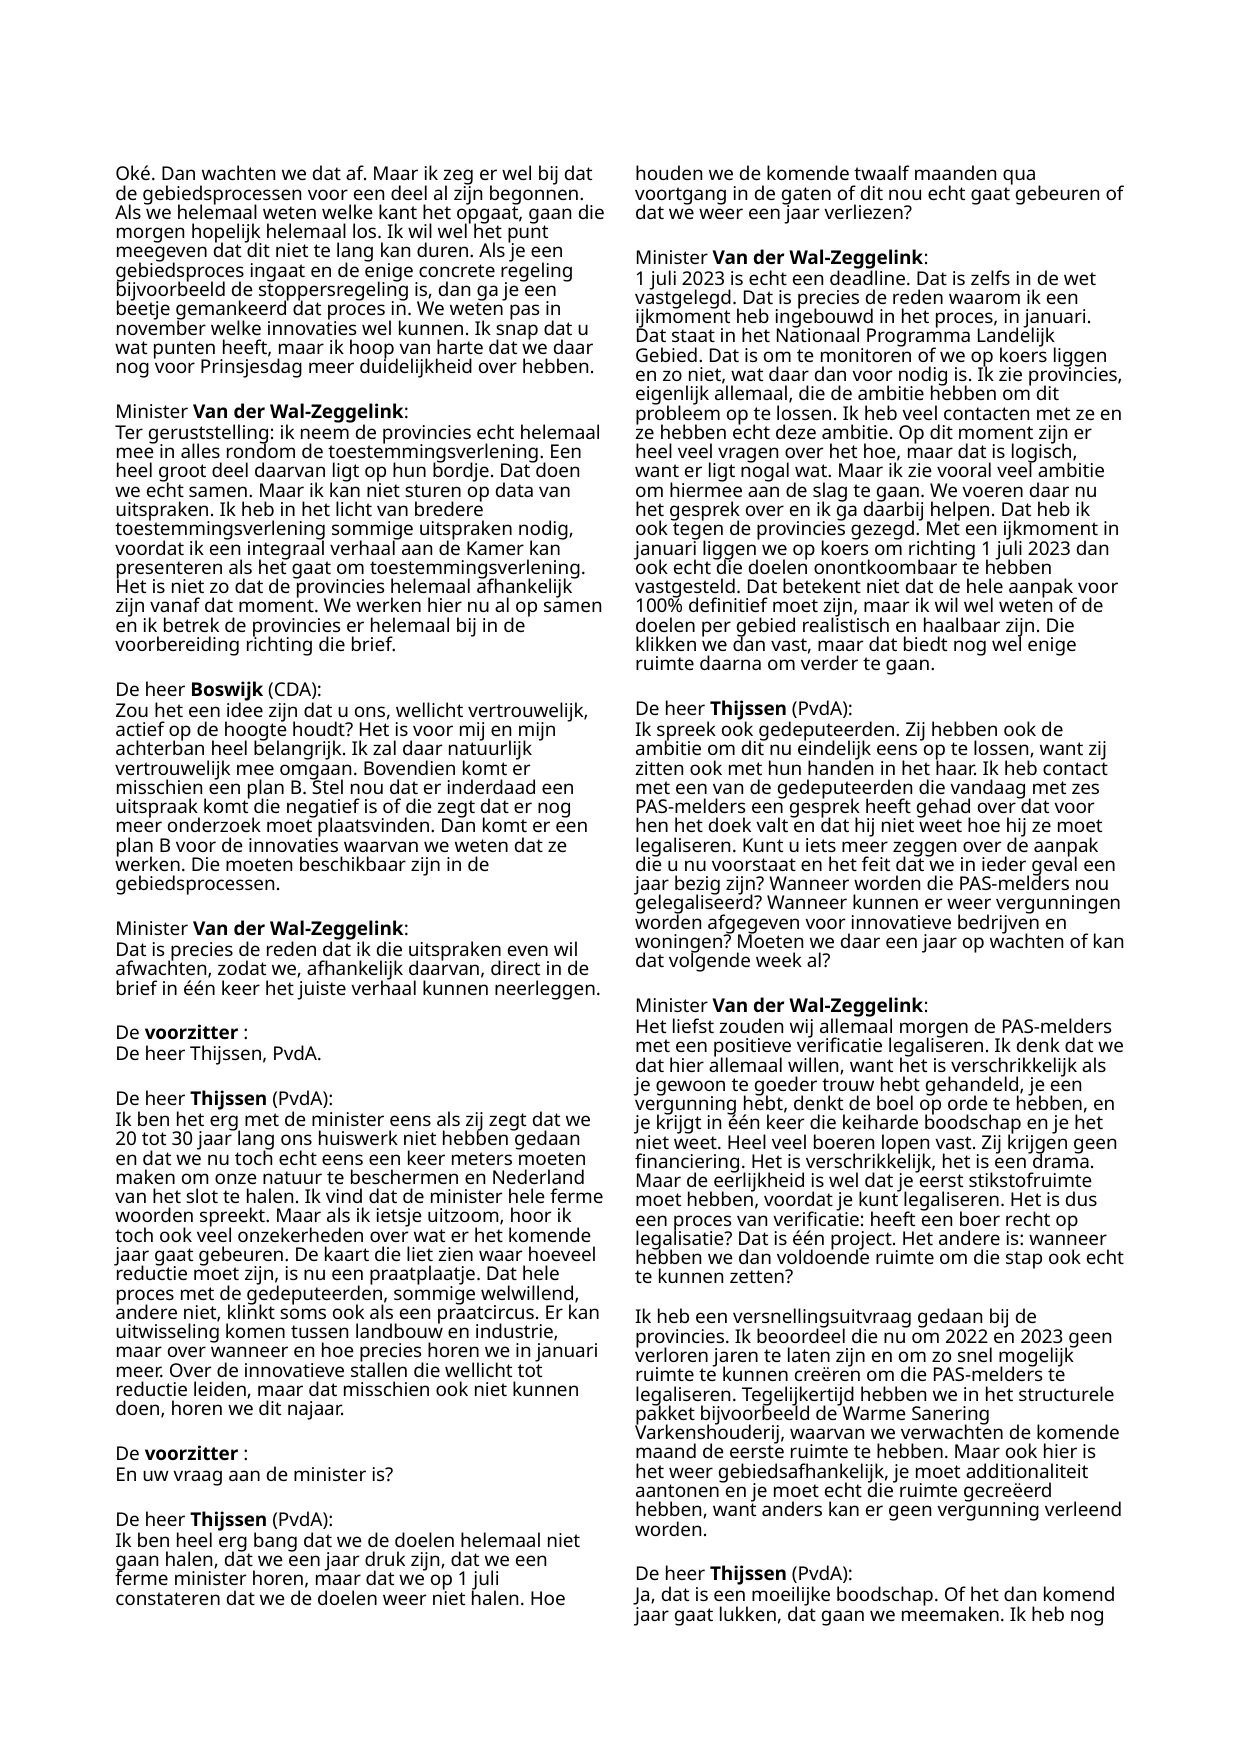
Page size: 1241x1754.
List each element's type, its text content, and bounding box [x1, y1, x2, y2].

text Zou het een idee zijn dat u ons, wellicht vertrouwelijk, actief op de hoogte houdt? Het is voor mij en mijn achterban heel belangrijk. Ik zal daar natuurlijk vertrouwelijk mee omgaan. Bovendien komt er misschien een plan B. Stel nou dat er inderdaad een uitspraak komt die negatief is of die zegt dat er nog meer onderzoek moet plaatsvinden. Dan komt er een plan B voor de innovaties waarvan we weten dat ze werken. Die moeten beschikbaar zijn in de gebiedsprocessen. [115, 702, 605, 894]
text Minister Van der Wal-Zeggelink: [635, 244, 1125, 270]
text Ter geruststelling: ik neem de provincies echt helemaal mee in alles rondom de toestemmingsverlening. Een heel groot deel daarvan ligt op hun bordje. Dat doen we echt samen. Maar ik kan niet sturen op data van uitspraken. Ik heb in het licht van bredere toestemmingsverlening sommige uitspraken nodig, voordat ik een integraal verhaal aan de Kamer kan presenteren als het gaat om toestemmingsverlening. Het is niet zo dat de provincies helemaal afhankelijk zijn vanaf dat moment. We werken hier nu al op samen en ik betrek de provincies er helemaal bij in de voorbereiding richting die brief. [115, 424, 605, 655]
text De heer Thijssen (PvdA): [635, 1561, 1125, 1586]
text Ik ben het erg met de minister eens als zij zegt dat we 20 tot 30 jaar lang ons huiswerk niet hebben gedaan en dat we nu toch echt eens een keer meters moeten maken om onze natuur te beschermen en Nederland van het slot te halen. Ik vind dat de minister hele ferme woorden spreekt. Maar als ik ietsje uitzoom, hoor ik toch ook veel onzekerheden over wat er het komende jaar gaat gebeuren. De kaart die liet zien waar hoeveel reductie moet zijn, is nu een praatplaatje. Dat hele proces met de gedeputeerden, sommige welwillend, andere niet, klinkt soms ook als een praatcircus. Er kan uitwisseling komen tussen landbouw en industrie, maar over wanneer en hoe precies horen we in januari meer. Over de innovatieve stallen die wellicht tot reductie leiden, maar dat misschien ook niet kunnen doen, horen we dit najaar. [115, 1111, 605, 1419]
text Dat is precies de reden dat ik die uitspraken even wil afwachten, zodat we, afhankelijk daarvan, direct in de brief in één keer het juiste verhaal kunnen neerleggen. [115, 941, 605, 999]
text Oké. Dan wachten we dat af. Maar ik zeg er wel bij dat de gebiedsprocessen voor een deel al zijn begonnen. Als we helemaal weten welke kant het opgaat, gaan die morgen hopelijk helemaal los. Ik wil wel het punt meegeven dat dit niet te lang kan duren. Als je een gebiedsproces ingaat en de enige concrete regeling bijvoorbeeld de stoppersregeling is, dan ga je een beetje gemankeerd dat proces in. We weten pas in november welke innovaties wel kunnen. Ik snap dat u wat punten heeft, maar ik hoop van harte dat we daar nog voor Prinsjesdag meer duidelijkheid over hebben. [115, 165, 605, 377]
text Ik heb een versnellingsuitvraag gedaan bij de provincies. Ik beoordeel die nu om 2022 en 2023 geen verloren jaren te laten zijn en om zo snel mogelijk ruimte te kunnen creëren om die PAS-melders te legaliseren. Tegelijkertijd hebben we in het structurele pakket bijvoorbeeld de Warme Sanering Varkenshouderij, waarvan we verwachten de komende maand de eerste ruimte te hebben. Maar ook hier is het weer gebiedsafhankelijk, je moet additionaliteit aantonen en je moet echt die ruimte gecreëerd hebben, want anders kan er geen vergunning verleend worden. [635, 1308, 1125, 1540]
text De heer Thijssen (PvdA): [635, 695, 1125, 721]
text Ik spreek ook gedeputeerden. Zij hebben ook de ambitie om dit nu eindelijk eens op te lossen, want zij zitten ook met hun handen in het haar. Ik heb contact met een van de gedeputeerden die vandaag met zes PAS-melders een gesprek heeft gehad over dat voor hen het doek valt en dat hij niet weet hoe hij ze moet legaliseren. Kunt u iets meer zeggen over de aanpak die u nu voorstaat en het feit dat we in ieder geval een jaar bezig zijn? Wanneer worden die PAS-melders nou gelegaliseerd? Wanneer kunnen er weer vergunningen worden afgegeven voor innovatieve bedrijven en woningen? Moeten we daar een jaar op wachten of kan dat volgende week al? [635, 721, 1125, 971]
text De heer Thijssen (PvdA): [115, 1506, 605, 1532]
text De heer Thijssen, PvdA. [115, 1045, 605, 1064]
text houden we de komende twaalf maanden qua voortgang in de gaten of dit nou echt gaat gebeuren of dat we weer een jaar verliezen? [635, 165, 1125, 223]
text Ik ben heel erg bang dat we de doelen helemaal niet gaan halen, dat we een jaar druk zijn, dat we een ferme minister horen, maar dat we op 1 juli constateren dat we de doelen weer niet halen. Hoe [115, 1532, 605, 1609]
text Minister Van der Wal-Zeggelink: [115, 398, 605, 424]
text Ja, dat is een moeilijke boodschap. Of het dan komend jaar gaat lukken, dat gaan we meemaken. Ik heb nog [635, 1586, 1125, 1625]
text En uw vraag aan de minister is? [115, 1466, 605, 1485]
text De voorzitter : [115, 1019, 605, 1045]
text Het liefst zouden wij allemaal morgen de PAS-melders met een positieve verificatie legaliseren. Ik denk dat we dat hier allemaal willen, want het is verschrikkelijk als je gewoon te goeder trouw hebt gehandeld, je een vergunning hebt, denkt de boel op orde te hebben, en je krijgt in één keer die keiharde boodschap en je het niet weet. Heel veel boeren lopen vast. Zij krijgen geen financiering. Het is verschrikkelijk, het is een drama. Maar de eerlijkheid is wel dat je eerst stikstofruimte moet hebben, voordat je kunt legaliseren. Het is dus een proces van verificatie: heeft een boer recht op legalisatie? Dat is één project. Het andere is: wanneer hebben we dan voldoende ruimte om die stap ook echt te kunnen zetten? [635, 1018, 1125, 1288]
text Minister Van der Wal-Zeggelink: [635, 992, 1125, 1018]
text Minister Van der Wal-Zeggelink: [115, 915, 605, 941]
text De heer Thijssen (PvdA): [115, 1085, 605, 1111]
text 1 juli 2023 is echt een deadline. Dat is zelfs in de wet vastgelegd. Dat is precies de reden waarom ik een ijkmoment heb ingebouwd in het proces, in januari. Dat staat in het Nationaal Programma Landelijk Gebied. Dat is om te monitoren of we op koers liggen en zo niet, wat daar dan voor nodig is. Ik zie provincies, eigenlijk allemaal, die de ambitie hebben om dit probleem op te lossen. Ik heb veel contacten met ze en ze hebben echt deze ambitie. Op dit moment zijn er heel veel vragen over het hoe, maar dat is logisch, want er ligt nogal wat. Maar ik zie vooral veel ambitie om hiermee aan de slag te gaan. We voeren daar nu het gesprek over en ik ga daarbij helpen. Dat heb ik ook tegen de provincies gezegd. Met een ijkmoment in januari liggen we op koers om richting 1 juli 2023 dan ook echt die doelen onontkoombaar te hebben vastgesteld. Dat betekent niet dat de hele aanpak voor 100% definitief moet zijn, maar ik wil wel weten of de doelen per gebied realistisch en haalbaar zijn. Die klikken we dan vast, maar dat biedt nog wel enige ruimte daarna om verder te gaan. [635, 270, 1125, 674]
text De voorzitter : [115, 1440, 605, 1466]
text De heer Boswijk (CDA): [115, 676, 605, 702]
